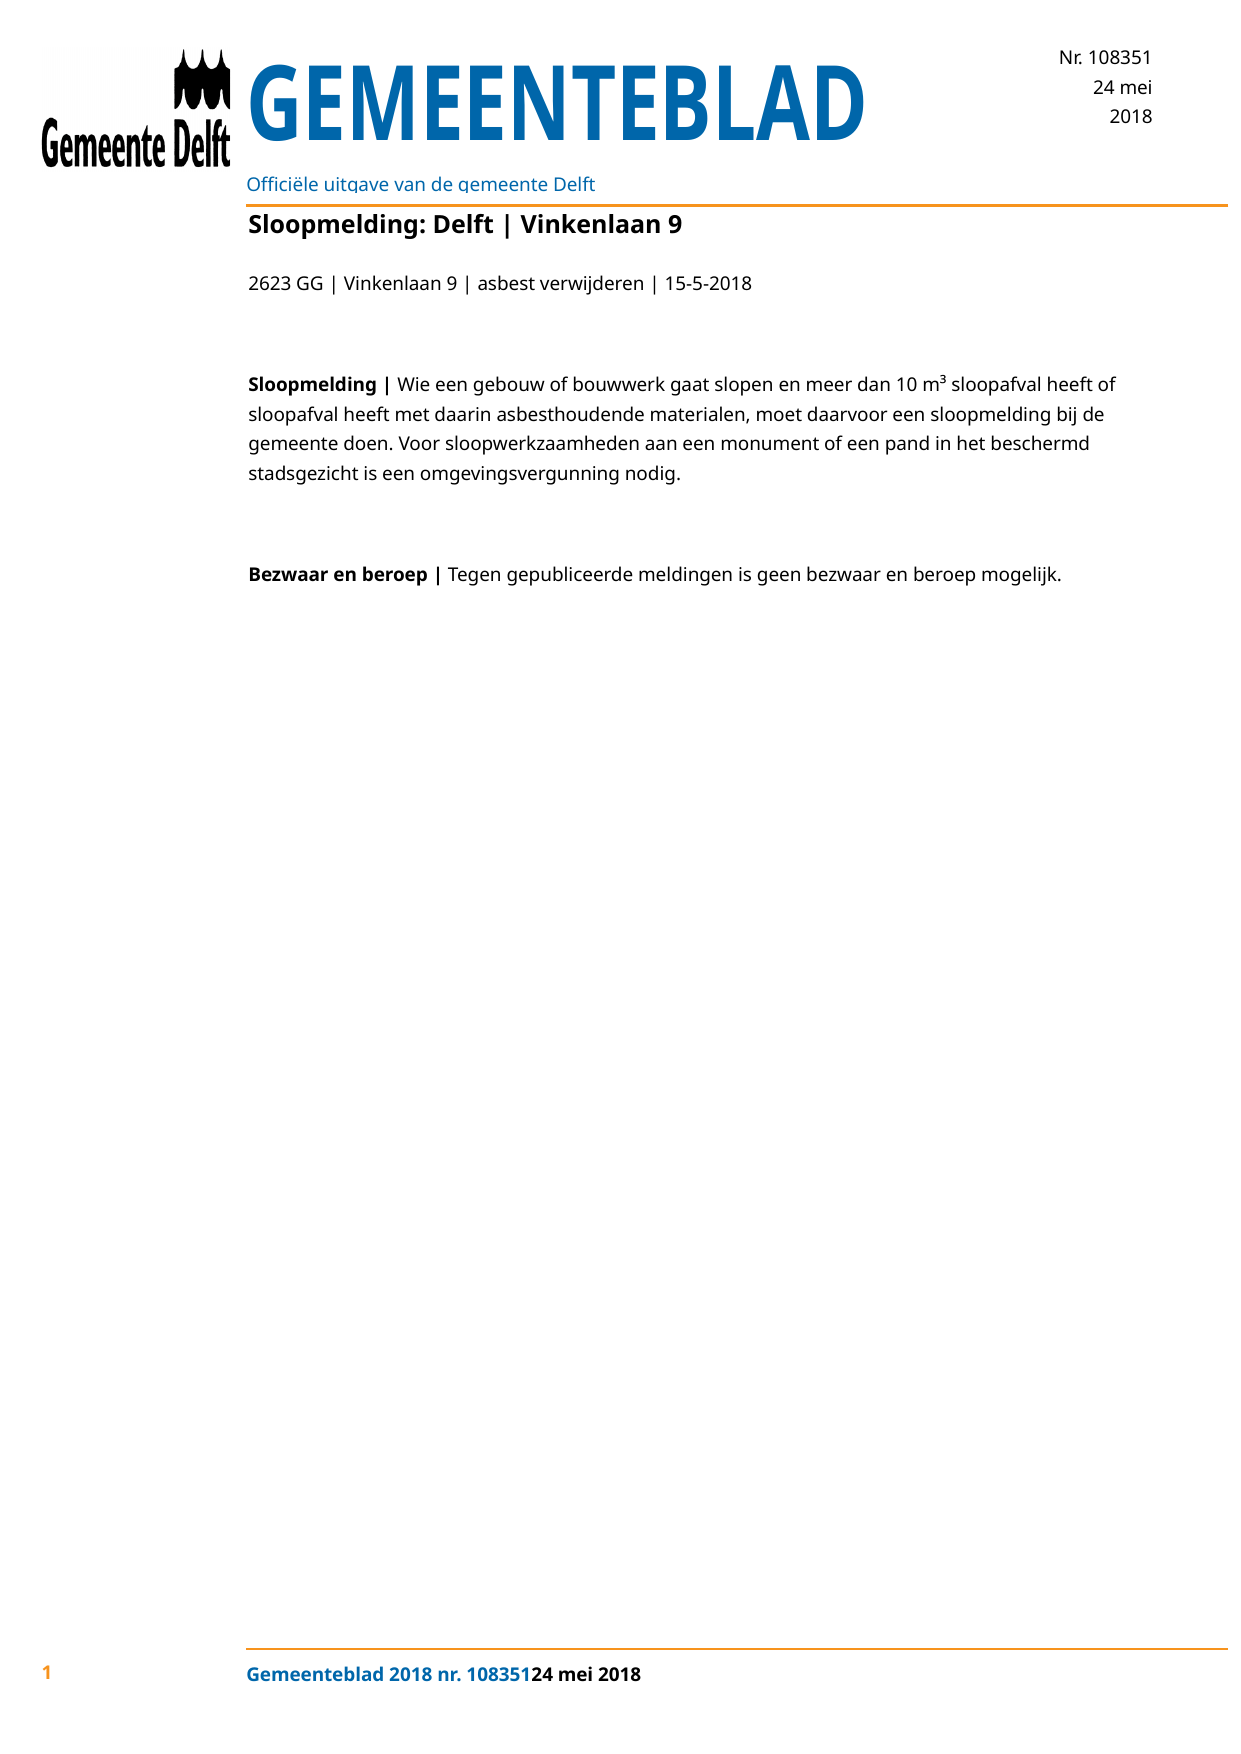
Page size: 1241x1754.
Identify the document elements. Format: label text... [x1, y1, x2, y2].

text Bezwaar en beroep | Tegen gepubliceerde meldingen is geen bezwaar en beroep mogelijk. [248, 561, 1152, 586]
text Sloopmelding: Delft | Vinkenlaan 9 [248, 207, 1152, 241]
text Sloopmelding | Wie een gebouw of bouwwerk gaat slopen en meer dan 10 m³ sloopafval heeft of sloopafval heeft met daarin asbesthoudende materialen, moet daarvoor een sloopmelding bij de gemeente doen. Voor sloopwerkzaamheden aan een monument of een pand in het beschermd stadsgezicht is een omgevingsvergunning nodig. [248, 371, 1152, 486]
picture [41, 47, 231, 172]
text 2623 GG | Vinkenlaan 9 | asbest verwijderen | 15-5-2018 [248, 270, 1152, 296]
